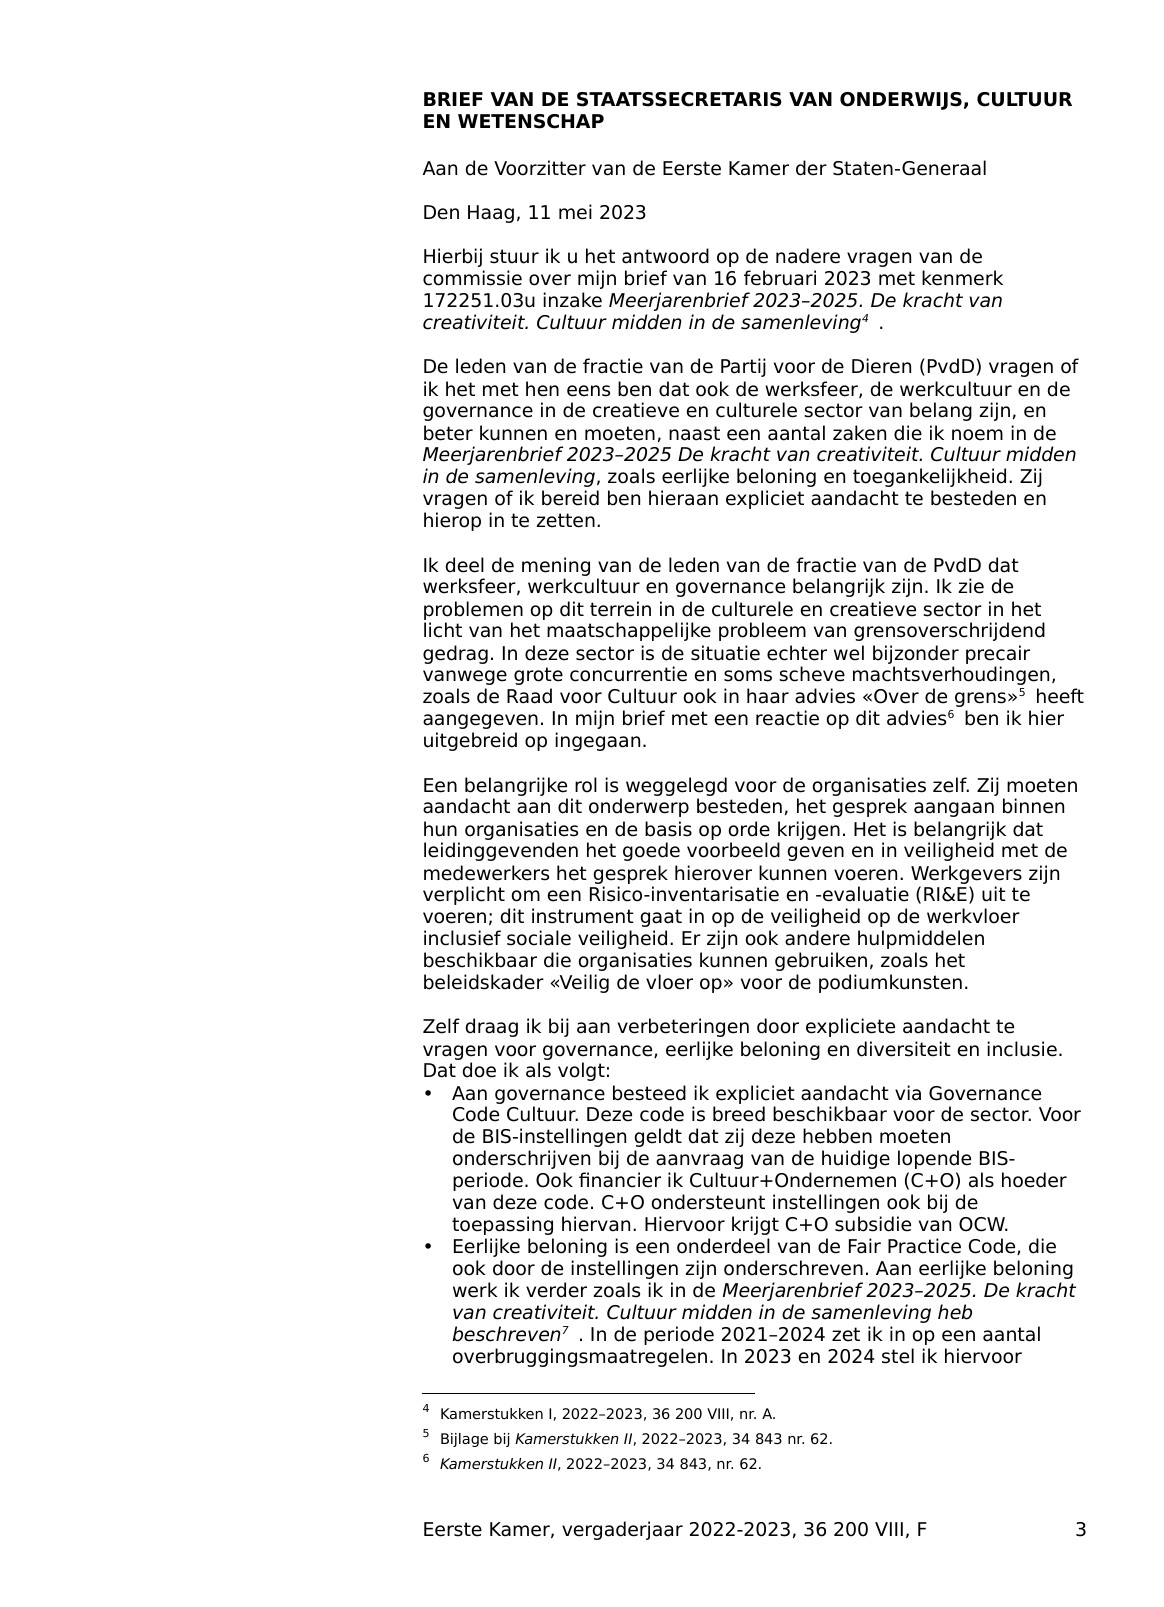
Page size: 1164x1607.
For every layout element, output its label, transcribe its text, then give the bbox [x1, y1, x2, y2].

text Zelf draag ik bij aan verbeteringen door expliciete aandacht te vragen voor governance, eerlijke beloning en diversiteit en inclusie. Dat doe ik als volgt: [422, 1016, 1087, 1082]
text Kamerstukken I, 2022–2023, 36 200 VIII, nr. A. [422, 1402, 1087, 1424]
text Kamerstukken II, 2022–2023, 34 843, nr. 62. [422, 1452, 1087, 1474]
text • Aan governance besteed ik expliciet aandacht via Governance Code Cultuur. Deze code is breed beschikbaar voor de sector. Voor de BIS-instellingen geldt dat zij deze hebben moeten onderschrijven bij de aanvraag van de huidige lopende BIS-periode. Ook financier ik Cultuur+Ondernemen (C+O) als hoeder van deze code. C+O ondersteunt instellingen ook bij de toepassing hiervan. Hiervoor krijgt C+O subsidie van OCW. [422, 1082, 1087, 1236]
text Hierbij stuur ik u het antwoord op de nadere vragen van de commissie over mijn brief van 16 februari 2023 met kenmerk 172251.03u inzake Meerjarenbrief 2023–2025. De kracht van creativiteit. Cultuur midden in de samenleving . [422, 246, 1087, 334]
text • Eerlijke beloning is een onderdeel van de Fair Practice Code, die ook door de instellingen zijn onderschreven. Aan eerlijke beloning werk ik verder zoals ik in de Meerjarenbrief 2023–2025. De kracht van creativiteit. Cultuur midden in de samenleving heb beschreven . In de periode 2021–2024 zet ik in op een aantal overbruggingsmaatregelen. In 2023 en 2024 stel ik hiervoor [422, 1236, 1087, 1368]
subtitle BRIEF VAN DE STAATSSECRETARIS VAN ONDERWIJS, CULTUUR EN WETENSCHAP [422, 89, 1087, 133]
text Bijlage bij Kamerstukken II, 2022–2023, 34 843 nr. 62. [422, 1427, 1087, 1449]
text Ik deel de mening van de leden van de fractie van de PvdD dat werksfeer, werkcultuur en governance belangrijk zijn. Ik zie de problemen op dit terrein in de culturele en creatieve sector in het licht van het maatschappelijke probleem van grensoverschrijdend gedrag. In deze sector is de situatie echter wel bijzonder precair vanwege grote concurrentie en soms scheve machtsverhoudingen, zoals de Raad voor Cultuur ook in haar advies «Over de grens» heeft aangegeven. In mijn brief met een reactie op dit advies ben ik hier uitgebreid op ingegaan. [422, 554, 1087, 752]
text De leden van de fractie van de Partij voor de Dieren (PvdD) vragen of ik het met hen eens ben dat ook de werksfeer, de werkcultuur en de governance in de creatieve en culturele sector van belang zijn, en beter kunnen en moeten, naast een aantal zaken die ik noem in de Meerjarenbrief 2023–2025 De kracht van creativiteit. Cultuur midden in de samenleving, zoals eerlijke beloning en toegankelijkheid. Zij vragen of ik bereid ben hieraan expliciet aandacht te besteden en hierop in te zetten. [422, 356, 1087, 532]
text Een belangrijke rol is weggelegd voor de organisaties zelf. Zij moeten aandacht aan dit onderwerp besteden, het gesprek aangaan binnen hun organisaties en de basis op orde krijgen. Het is belangrijk dat leidinggevenden het goede voorbeeld geven en in veiligheid met de medewerkers het gesprek hierover kunnen voeren. Werkgevers zijn verplicht om een Risico-inventarisatie en -evaluatie (RI&E) uit te voeren; dit instrument gaat in op de veiligheid op de werkvloer inclusief sociale veiligheid. Er zijn ook andere hulpmiddelen beschikbaar die organisaties kunnen gebruiken, zoals het beleidskader «Veilig de vloer op» voor de podiumkunsten. [422, 774, 1087, 994]
text Aan de Voorzitter van de Eerste Kamer der Staten-Generaal [422, 158, 1087, 180]
text Den Haag, 11 mei 2023 [422, 202, 1087, 224]
